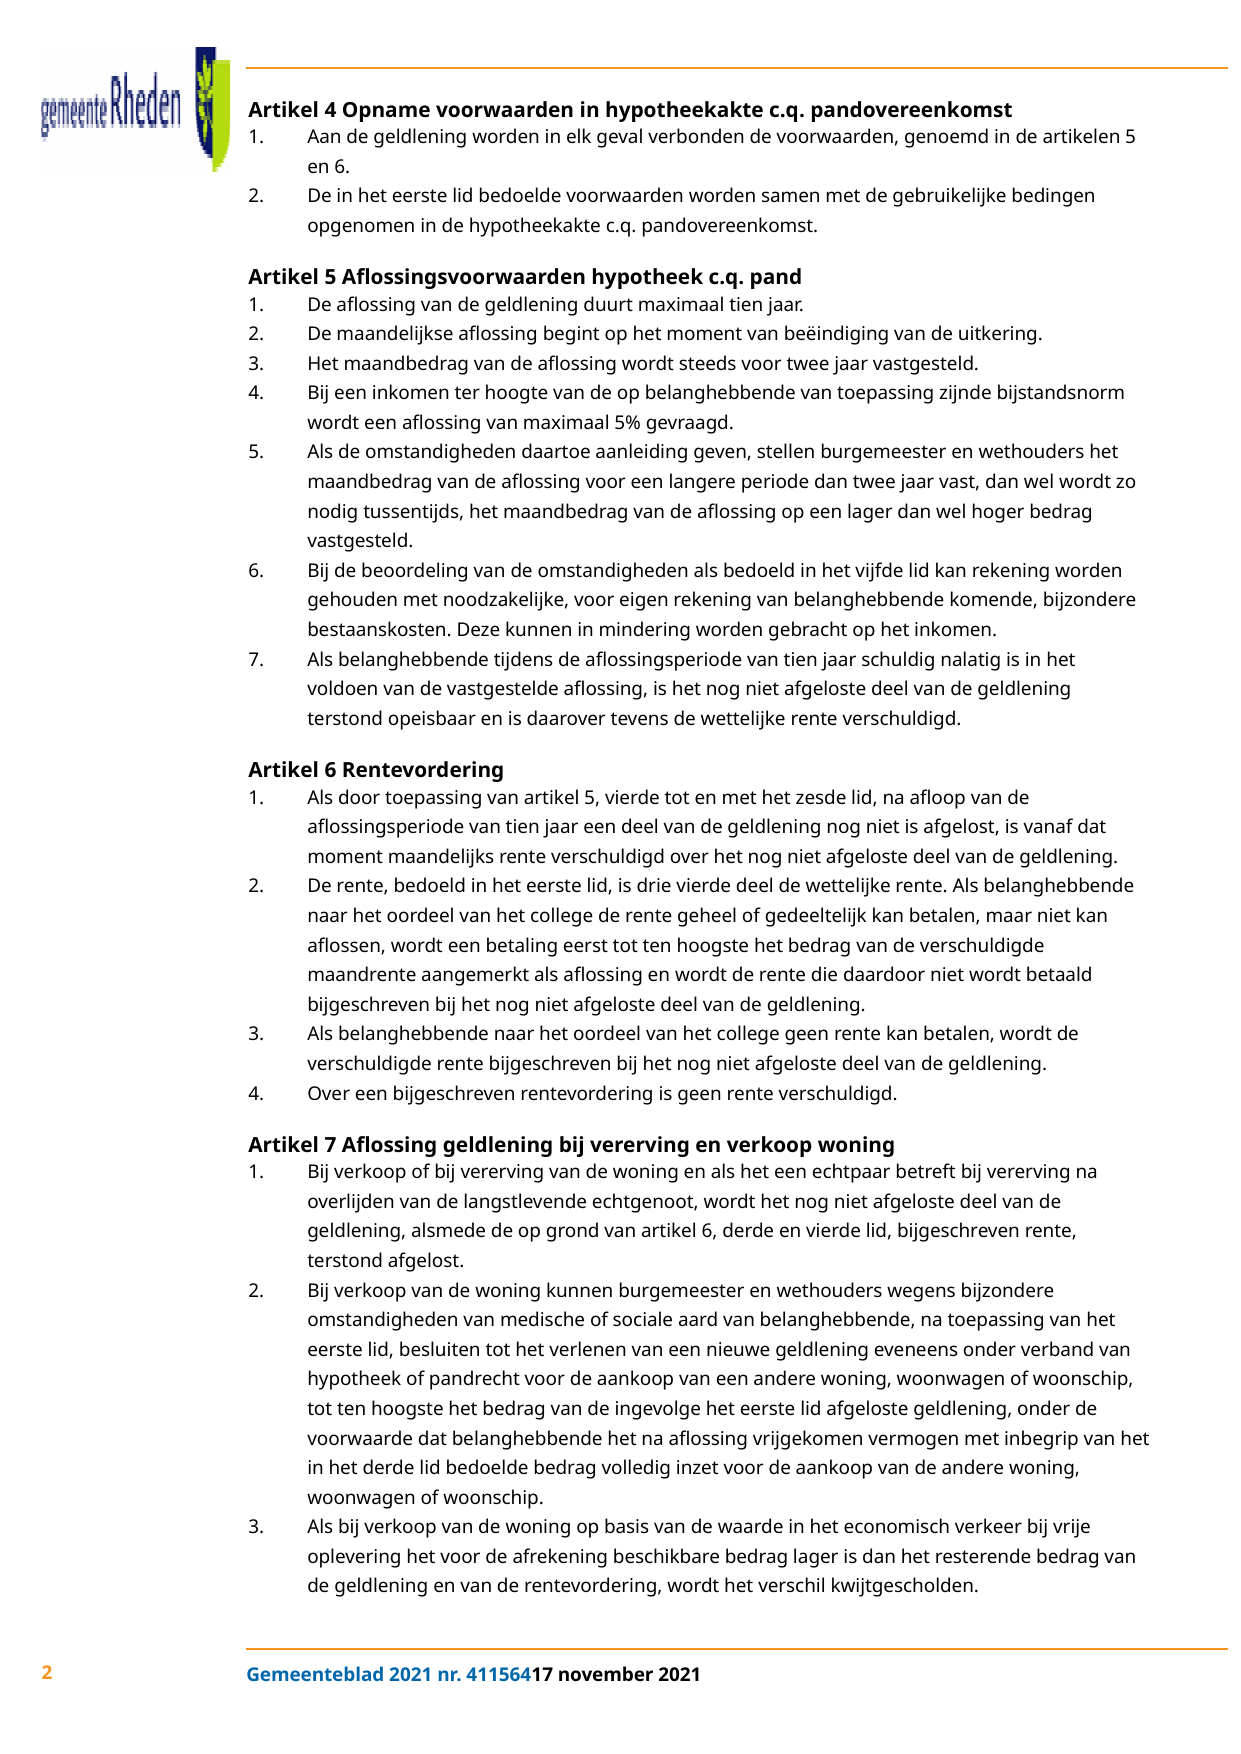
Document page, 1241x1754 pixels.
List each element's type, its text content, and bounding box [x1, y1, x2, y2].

list Als door toepassing van artikel 5, vierde tot en met het zesde lid, na afloop van de aflossingsperiode van tien jaar een deel van de geldlening nog niet is afgelost, is vanaf dat moment maandelijks rente verschuldigd over het nog niet afgeloste deel van de geldlening. [248, 784, 1152, 869]
list Aan de geldlening worden in elk geval verbonden de voorwaarden, genoemd in de artikelen 5 en 6. [248, 123, 1152, 178]
list Als belanghebbende tijdens de aflossingsperiode van tien jaar schuldig nalatig is in het voldoen van de vastgestelde aflossing, is het nog niet afgeloste deel van de geldlening terstond opeisbaar en is daarover tevens de wettelijke rente verschuldigd. [248, 646, 1152, 731]
list Bij een inkomen ter hoogte van de op belanghebbende van toepassing zijnde bijstandsnorm wordt een aflossing van maximaal 5% gevraagd. [248, 379, 1152, 435]
list Als belanghebbende naar het oordeel van het college geen rente kan betalen, wordt de verschuldigde rente bijgeschreven bij het nog niet afgeloste deel van de geldlening. [248, 1021, 1152, 1076]
list Als de omstandigheden daartoe aanleiding geven, stellen burgemeester en wethouders het maandbedrag van de aflossing voor een langere periode dan twee jaar vast, dan wel wordt zo nodig tussentijds, het maandbedrag van de aflossing op een lager dan wel hoger bedrag vastgesteld. [248, 439, 1152, 553]
list Bij verkoop van de woning kunnen burgemeester en wethouders wegens bijzondere omstandigheden van medische of sociale aard van belanghebbende, na toepassing van het eerste lid, besluiten tot het verlenen van een nieuwe geldlening eveneens onder verband van hypotheek of pandrecht voor de aankoop van een andere woning, woonwagen of woonschip, tot ten hoogste het bedrag van de ingevolge het eerste lid afgeloste geldlening, onder de voorwaarde dat belanghebbende het na aflossing vrijgekomen vermogen met inbegrip van het in het derde lid bedoelde bedrag volledig inzet voor de aankoop van de andere woning, woonwagen of woonschip. [248, 1277, 1152, 1510]
picture [41, 47, 231, 172]
text Artikel 7 Aflossing geldlening bij vererving en verkoop woning [248, 1130, 1152, 1158]
list Bij verkoop of bij vererving van de woning en als het een echtpaar betreft bij vererving na overlijden van de langstlevende echtgenoot, wordt het nog niet afgeloste deel van de geldlening, alsmede de op grond van artikel 6, derde en vierde lid, bijgeschreven rente, terstond afgelost. [248, 1158, 1152, 1273]
text Artikel 6 Rentevordering [248, 755, 1152, 784]
text Artikel 5 Aflossingsvoorwaarden hypotheek c.q. pand [248, 262, 1152, 291]
list De maandelijkse aflossing begint op het moment van beëindiging van de uitkering. [248, 320, 1152, 346]
list Het maandbedrag van de aflossing wordt steeds voor twee jaar vastgesteld. [248, 350, 1152, 376]
text Artikel 4 Opname voorwaarden in hypotheekakte c.q. pandovereenkomst [248, 95, 1152, 123]
list Bij de beoordeling van de omstandigheden als bedoeld in het vijfde lid kan rekening worden gehouden met noodzakelijke, voor eigen rekening van belanghebbende komende, bijzondere bestaanskosten. Deze kunnen in mindering worden gebracht op het inkomen. [248, 557, 1152, 642]
list De in het eerste lid bedoelde voorwaarden worden samen met de gebruikelijke bedingen opgenomen in de hypotheekakte c.q. pandovereenkomst. [248, 182, 1152, 238]
list Over een bijgeschreven rentevordering is geen rente verschuldigd. [248, 1080, 1152, 1105]
list De aflossing van de geldlening duurt maximaal tien jaar. [248, 291, 1152, 317]
list Als bij verkoop van de woning op basis van de waarde in het economisch verkeer bij vrije oplevering het voor de afrekening beschikbare bedrag lager is dan het resterende bedrag van de geldlening en van de rentevordering, wordt het verschil kwijtgescholden. [248, 1513, 1152, 1598]
list De rente, bedoeld in het eerste lid, is drie vierde deel de wettelijke rente. Als belanghebbende naar het oordeel van het college de rente geheel of gedeeltelijk kan betalen, maar niet kan aflossen, wordt een betaling eerst tot ten hoogste het bedrag van de verschuldigde maandrente aangemerkt als aflossing en wordt de rente die daardoor niet wordt betaald bijgeschreven bij het nog niet afgeloste deel van de geldlening. [248, 873, 1152, 1017]
